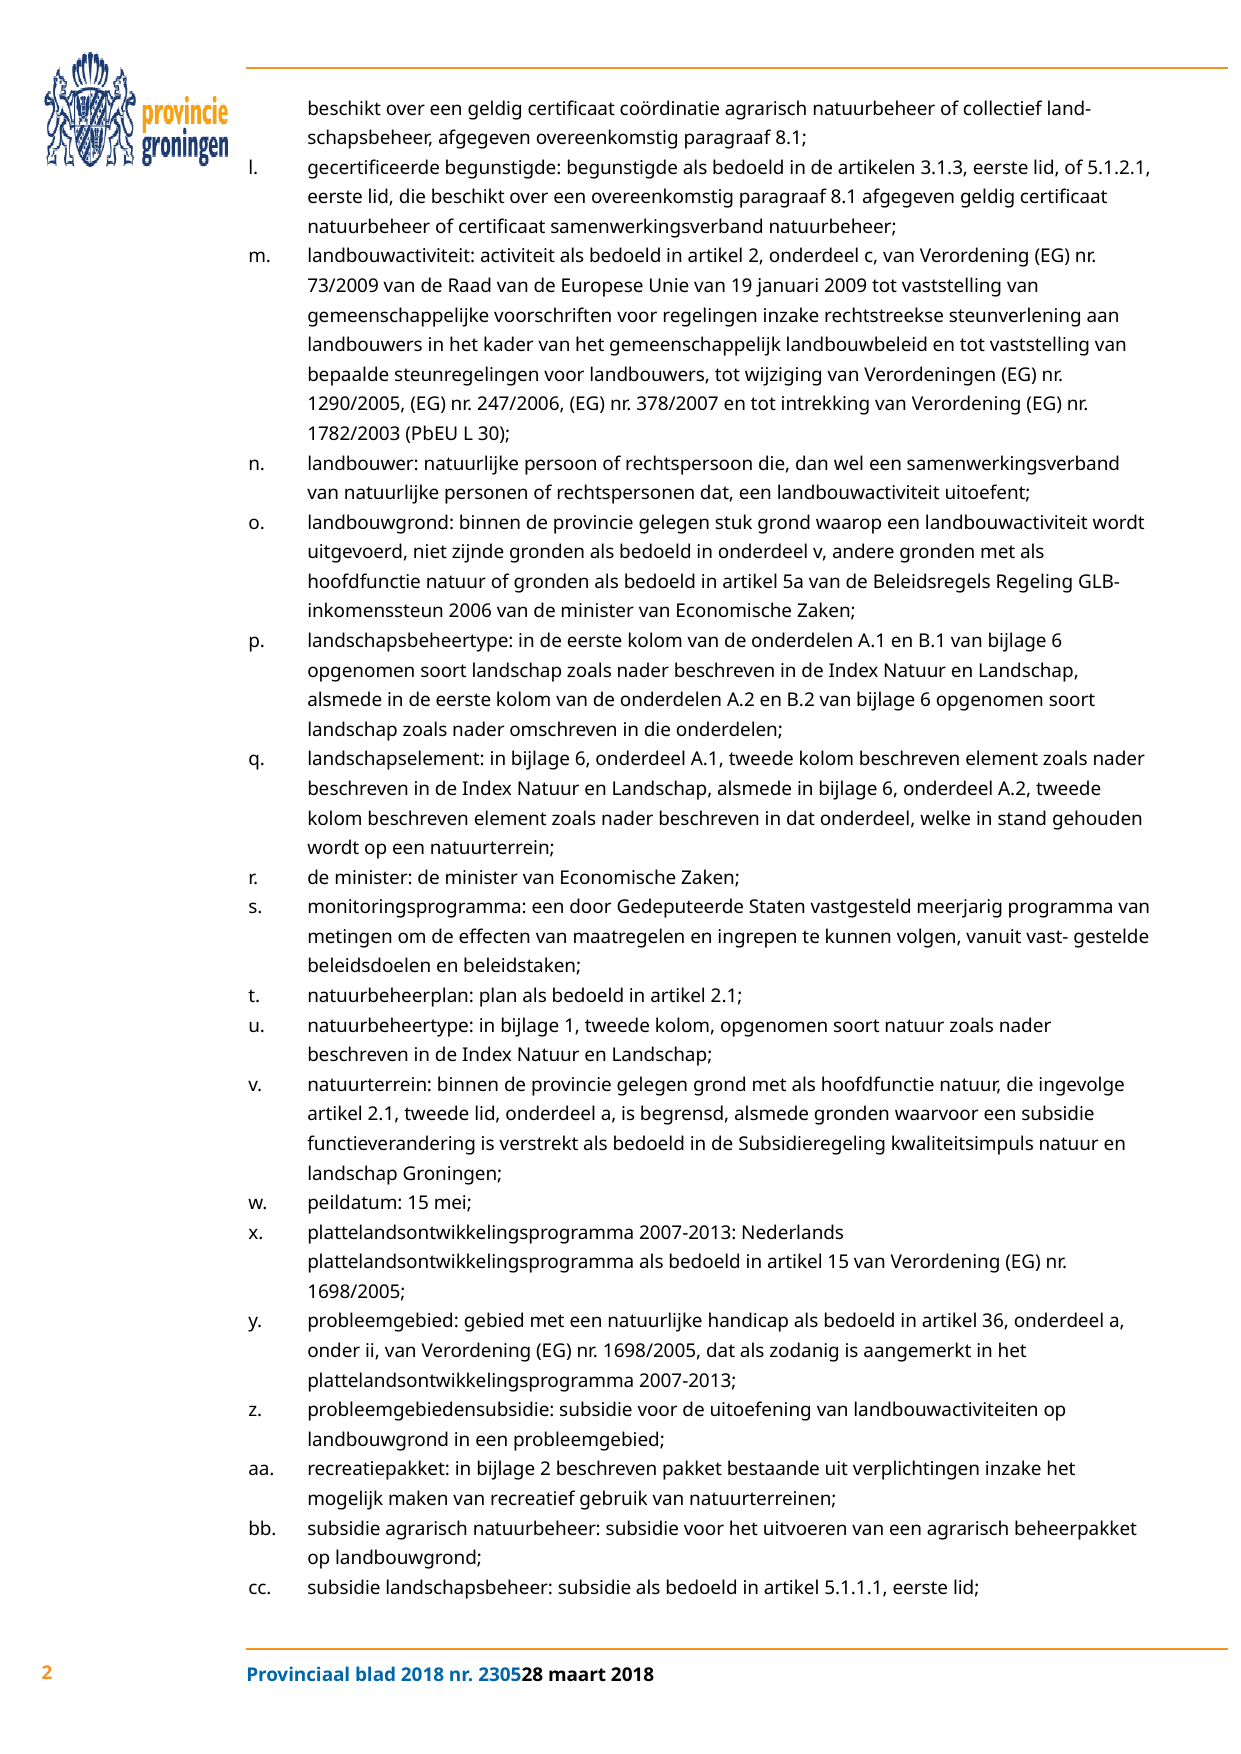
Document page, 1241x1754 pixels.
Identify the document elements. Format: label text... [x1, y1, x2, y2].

list subsidie agrarisch natuurbeheer: subsidie voor het uitvoeren van een agrarisch beheerpakket op landbouwgrond; [248, 1515, 1152, 1570]
list subsidie landschapsbeheer: subsidie als bedoeld in artikel 5.1.1.1, eerste lid; [248, 1574, 1152, 1600]
list landschapsbeheertype: in de eerste kolom van de onderdelen A.1 en B.1 van bijlage 6 opgenomen soort landschap zoals nader beschreven in de Index Natuur en Landschap, alsmede in de eerste kolom van de onderdelen A.2 en B.2 van bijlage 6 opgenomen soort landschap zoals nader omschreven in die onderdelen; [248, 627, 1152, 742]
list probleemgebiedensubsidie: subsidie voor de uitoefening van landbouwactiviteiten op landbouwgrond in een probleemgebied; [248, 1396, 1152, 1452]
list natuurbeheerplan: plan als bedoeld in artikel 2.1; [248, 982, 1152, 1008]
list monitoringsprogramma: een door Gedeputeerde Staten vastgesteld meerjarig programma van metingen om de effecten van maatregelen en ingrepen te kunnen volgen, vanuit vast- gestelde beleidsdoelen en beleidstaken; [248, 893, 1152, 978]
list landbouwer: natuurlijke persoon of rechtspersoon die, dan wel een samenwerkingsverband van natuurlijke personen of rechtspersonen dat, een landbouwactiviteit uitoefent; [248, 450, 1152, 505]
list natuurterrein: binnen de provincie gelegen grond met als hoofdfunctie natuur, die ingevolge artikel 2.1, tweede lid, onderdeel a, is begrensd, alsmede gronden waarvoor een subsidie functieverandering is verstrekt als bedoeld in de Subsidieregeling kwaliteitsimpuls natuur en landschap Groningen; [248, 1071, 1152, 1186]
list landschapselement: in bijlage 6, onderdeel A.1, tweede kolom beschreven element zoals nader beschreven in de Index Natuur en Landschap, alsmede in bijlage 6, onderdeel A.2, tweede kolom beschreven element zoals nader beschreven in dat onderdeel, welke in stand gehouden wordt op een natuurterrein; [248, 746, 1152, 860]
list landbouwgrond: binnen de provincie gelegen stuk grond waarop een landbouwactiviteit wordt uitgevoerd, niet zijnde gronden als bedoeld in onderdeel v, andere gronden met als hoofdfunctie natuur of gronden als bedoeld in artikel 5a van de Beleidsregels Regeling GLB-inkomenssteun 2006 van de minister van Economische Zaken; [248, 509, 1152, 623]
list de minister: de minister van Economische Zaken; [248, 864, 1152, 890]
list gecertificeerde begunstigde: begunstigde als bedoeld in de artikelen 3.1.3, eerste lid, of 5.1.2.1, eerste lid, die beschikt over een overeenkomstig paragraaf 8.1 afgegeven geldig certificaat natuurbeheer of certificaat samenwerkingsverband natuurbeheer; [248, 154, 1152, 239]
list beschikt over een geldig certificaat coördinatie agrarisch natuurbeheer of collectief land- schapsbeheer, afgegeven overeenkomstig paragraaf 8.1; [248, 95, 1152, 150]
list peildatum: 15 mei; [248, 1189, 1152, 1215]
list landbouwactiviteit: activiteit als bedoeld in artikel 2, onderdeel c, van Verordening (EG) nr. 73/2009 van de Raad van de Europese Unie van 19 januari 2009 tot vaststelling van gemeenschappelijke voorschriften voor regelingen inzake rechtstreekse steunverlening aan landbouwers in het kader van het gemeenschappelijk landbouwbeleid en tot vaststelling van bepaalde steunregelingen voor landbouwers, tot wijziging van Verordeningen (EG) nr. 1290/2005, (EG) nr. 247/2006, (EG) nr. 378/2007 en tot intrekking van Verordening (EG) nr. 1782/2003 (PbEU L 30); [248, 243, 1152, 446]
list probleemgebied: gebied met een natuurlijke handicap als bedoeld in artikel 36, onderdeel a, onder ii, van Verordening (EG) nr. 1698/2005, dat als zodanig is aangemerkt in het plattelandsontwikkelingsprogramma 2007-2013; [248, 1308, 1152, 1393]
list recreatiepakket: in bijlage 2 beschreven pakket bestaande uit verplichtingen inzake het mogelijk maken van recreatief gebruik van natuurterreinen; [248, 1456, 1152, 1511]
list natuurbeheertype: in bijlage 1, tweede kolom, opgenomen soort natuur zoals nader beschreven in de Index Natuur en Landschap; [248, 1012, 1152, 1067]
list plattelandsontwikkelingsprogramma 2007-2013: Nederlands plattelandsontwikkelingsprogramma als bedoeld in artikel 15 van Verordening (EG) nr. 1698/2005; [248, 1219, 1152, 1304]
picture [41, 47, 231, 172]
